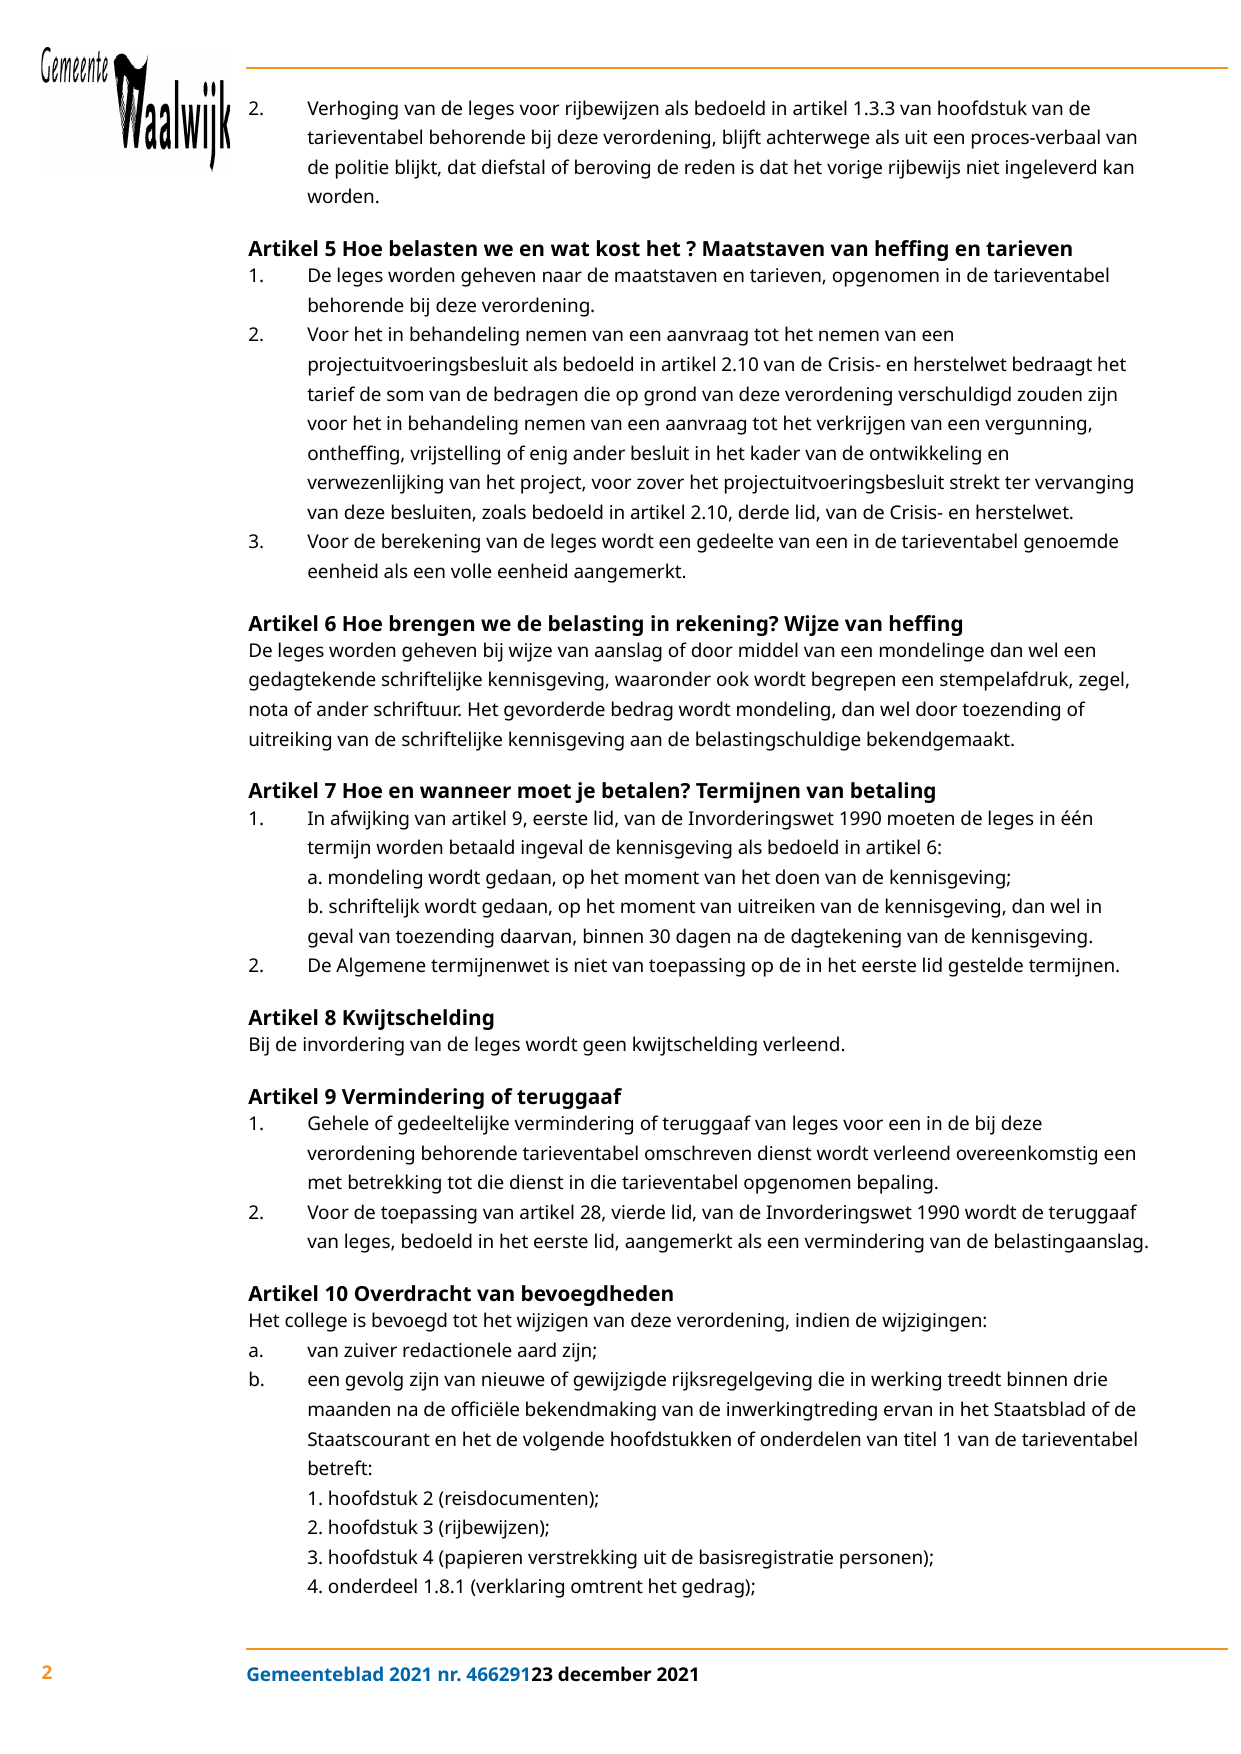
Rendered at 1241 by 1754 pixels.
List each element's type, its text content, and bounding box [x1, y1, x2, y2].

text Artikel 6 Hoe brengen we de belasting in rekening? Wijze van heffing [248, 609, 1152, 637]
list 2. hoofdstuk 3 (rijbewijzen); [248, 1514, 1152, 1540]
list 3. hoofdstuk 4 (papieren verstrekking uit de basisregistratie personen); [248, 1544, 1152, 1570]
list een gevolg zijn van nieuwe of gewijzigde rijksregelgeving die in werking treedt binnen drie maanden na de officiële bekendmaking van de inwerkingtreding ervan in het Staatsblad of de Staatscourant en het de volgende hoofdstukken of onderdelen van titel 1 van de tarieventabel betreft: [248, 1367, 1152, 1481]
text Bij de invordering van de leges wordt geen kwijtschelding verleend. [248, 1031, 1152, 1057]
text Artikel 10 Overdracht van bevoegdheden [248, 1279, 1152, 1307]
list Verhoging van de leges voor rijbewijzen als bedoeld in artikel 1.3.3 van hoofdstuk van de tarieventabel behorende bij deze verordening, blijft achterwege als uit een proces-verbaal van de politie blijkt, dat diefstal of beroving de reden is dat het vorige rijbewijs niet ingeleverd kan worden. [248, 95, 1152, 209]
list 1. hoofdstuk 2 (reisdocumenten); [248, 1485, 1152, 1511]
list a. mondeling wordt gedaan, op het moment van het doen van de kennisgeving; [248, 864, 1152, 889]
picture [41, 47, 231, 172]
list b. schriftelijk wordt gedaan, op het moment van uitreiken van de kennisgeving, dan wel in geval van toezending daarvan, binnen 30 dagen na de dagtekening van de kennisgeving. [248, 893, 1152, 949]
list 4. onderdeel 1.8.1 (verklaring omtrent het gedrag); [248, 1574, 1152, 1599]
text Artikel 5 Hoe belasten we en wat kost het ? Maatstaven van heffing en tarieven [248, 234, 1152, 262]
list De Algemene termijnenwet is niet van toepassing op de in het eerste lid gestelde termijnen. [248, 953, 1152, 978]
list Gehele of gedeeltelijke vermindering of teruggaaf van leges voor een in de bij deze verordening behorende tarieventabel omschreven dienst wordt verleend overeenkomstig een met betrekking tot die dienst in die tarieventabel opgenomen bepaling. [248, 1110, 1152, 1195]
text De leges worden geheven bij wijze van aanslag of door middel van een mondelinge dan wel een gedagtekende schriftelijke kennisgeving, waaronder ook wordt begrepen een stempelafdruk, zegel, nota of ander schriftuur. Het gevorderde bedrag wordt mondeling, dan wel door toezending of uitreiking van de schriftelijke kennisgeving aan de belastingschuldige bekendgemaakt. [248, 637, 1152, 752]
list van zuiver redactionele aard zijn; [248, 1337, 1152, 1363]
list Voor de berekening van de leges wordt een gedeelte van een in de tarieventabel genoemde eenheid als een volle eenheid aangemerkt. [248, 529, 1152, 584]
list Voor de toepassing van artikel 28, vierde lid, van de Invorderingswet 1990 wordt de teruggaaf van leges, bedoeld in het eerste lid, aangemerkt als een vermindering van de belastingaanslag. [248, 1199, 1152, 1254]
text Artikel 7 Hoe en wanneer moet je betalen? Termijnen van betaling [248, 776, 1152, 805]
text Artikel 9 Vermindering of teruggaaf [248, 1082, 1152, 1110]
list In afwijking van artikel 9, eerste lid, van de Invorderingswet 1990 moeten de leges in één termijn worden betaald ingeval de kennisgeving als bedoeld in artikel 6: [248, 805, 1152, 860]
list De leges worden geheven naar de maatstaven en tarieven, opgenomen in de tarieventabel behorende bij deze verordening. [248, 262, 1152, 318]
text Het college is bevoegd tot het wijzigen van deze verordening, indien de wijzigingen: [248, 1307, 1152, 1333]
text Artikel 8 Kwijtschelding [248, 1003, 1152, 1031]
list Voor het in behandeling nemen van een aanvraag tot het nemen van een projectuitvoeringsbesluit als bedoeld in artikel 2.10 van de Crisis- en herstelwet bedraagt het tarief de som van de bedragen die op grond van deze verordening verschuldigd zouden zijn voor het in behandeling nemen van een aanvraag tot het verkrijgen van een vergunning, ontheffing, vrijstelling of enig ander besluit in het kader van de ontwikkeling en verwezenlijking van het project, voor zover het projectuitvoeringsbesluit strekt ter vervanging van deze besluiten, zoals bedoeld in artikel 2.10, derde lid, van de Crisis- en herstelwet. [248, 322, 1152, 525]
